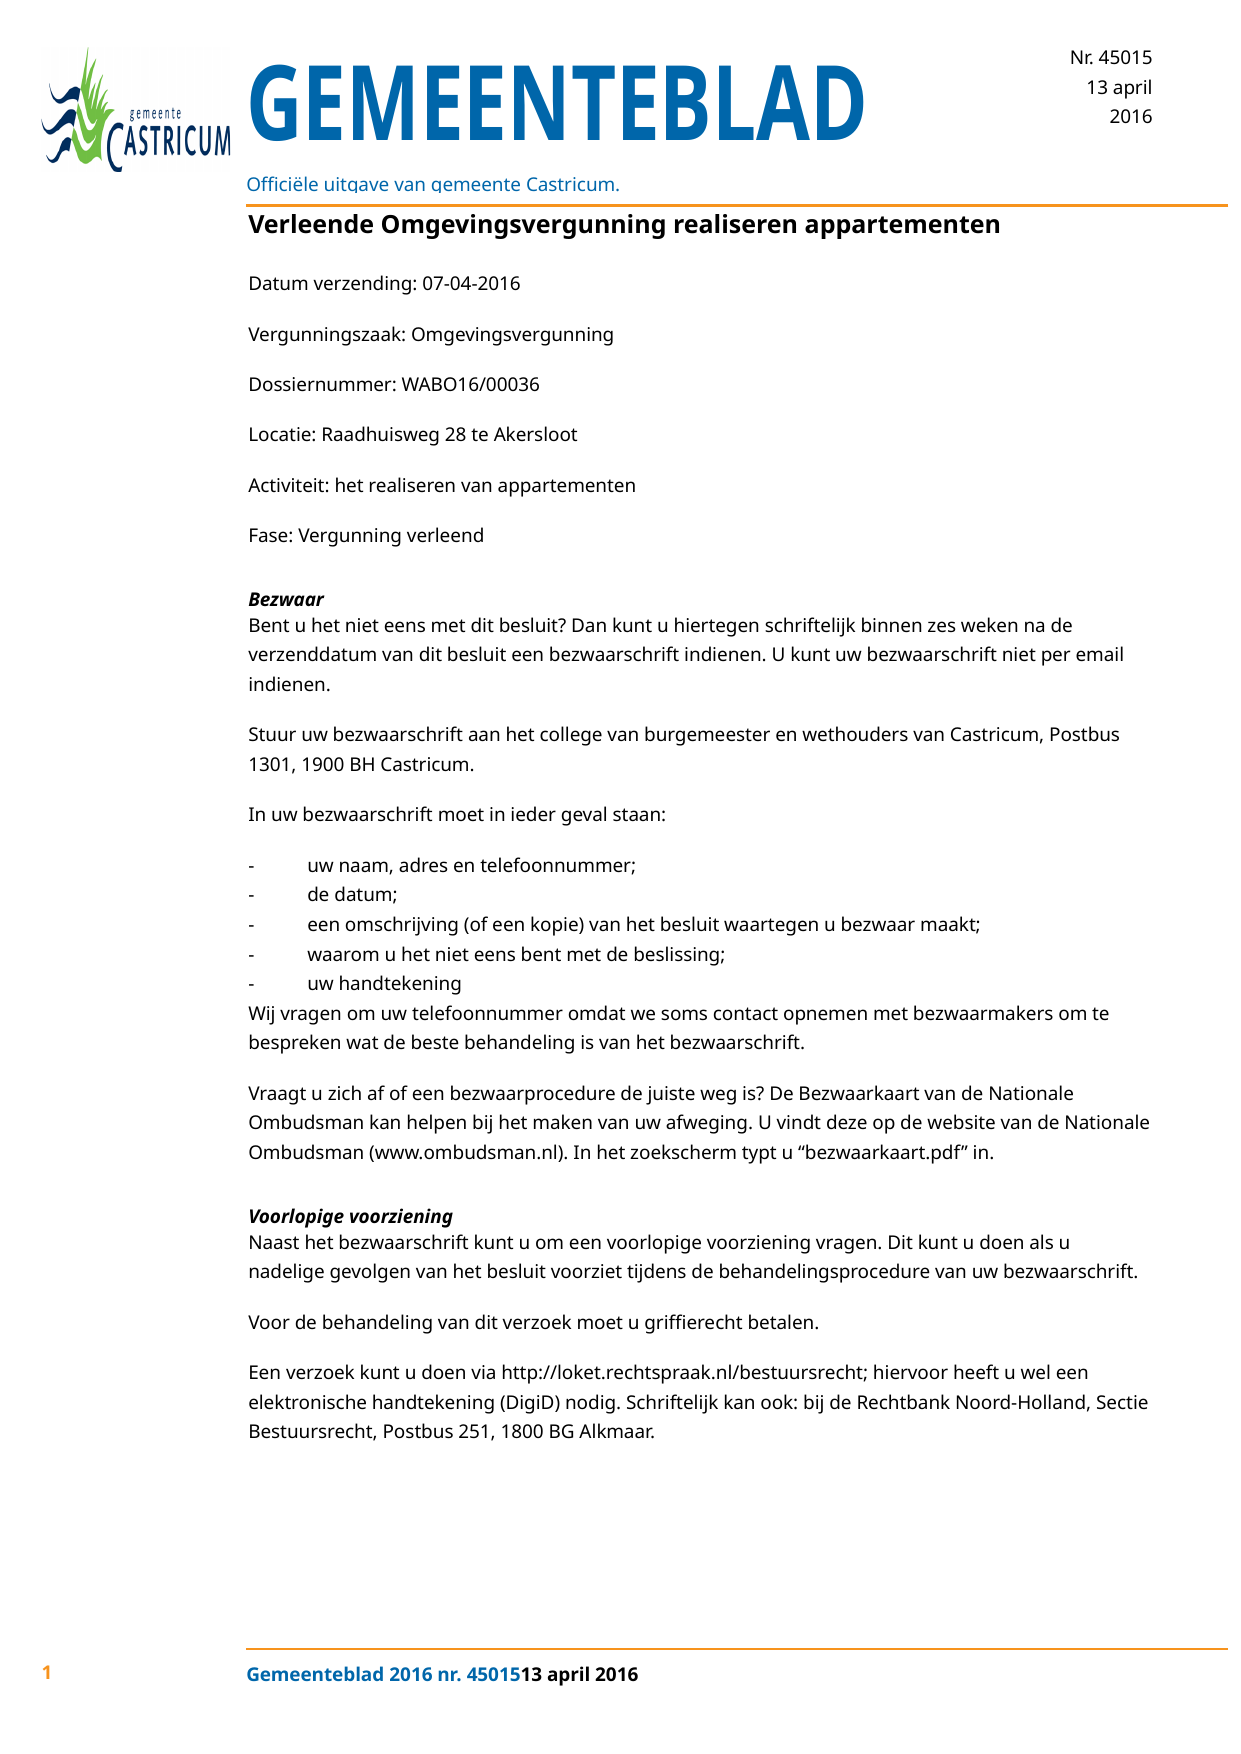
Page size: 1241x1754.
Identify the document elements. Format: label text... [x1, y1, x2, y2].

list uw handtekening [248, 970, 1152, 996]
text Verleende Omgevingsvergunning realiseren appartementen [248, 207, 1152, 241]
text Vraagt u zich af of een bezwaarprocedure de juiste weg is? De Bezwaarkaart van de Nationale Ombudsman kan helpen bij het maken van uw afweging. U vindt deze op de website van de Nationale Ombudsman (www.ombudsman.nl). In het zoekscherm typt u “bezwaarkaart.pdf” in. [248, 1080, 1152, 1165]
picture [41, 47, 231, 172]
text Een verzoek kunt u doen via http://loket.rechtspraak.nl/bestuursrecht; hiervoor heeft u wel een elektronische handtekening (DigiD) nodig. Schriftelijk kan ook: bij de Rechtbank Noord-Holland, Sectie Bestuursrecht, Postbus 251, 1800 BG Alkmaar. [248, 1359, 1152, 1444]
list de datum; [248, 882, 1152, 907]
text Voor de behandeling van dit verzoek moet u griffierecht betalen. [248, 1309, 1152, 1334]
list waarom u het niet eens bent met de beslissing; [248, 941, 1152, 967]
text Bent u het niet eens met dit besluit? Dan kunt u hiertegen schriftelijk binnen zes weken na de verzenddatum van dit besluit een bezwaarschrift indienen. U kunt uw bezwaarschrift niet per email indienen. [248, 612, 1152, 697]
list een omschrijving (of een kopie) van het besluit waartegen u bezwaar maakt; [248, 911, 1152, 937]
text Wij vragen om uw telefoonnummer omdat we soms contact opnemen met bezwaarmakers om te bespreken wat de beste behandeling is van het bezwaarschrift. [248, 1000, 1152, 1055]
text Activiteit: het realiseren van appartementen [248, 472, 1152, 498]
text Naast het bezwaarschrift kunt u om een voorlopige voorziening vragen. Dit kunt u doen als u nadelige gevolgen van het besluit voorziet tijdens de behandelingsprocedure van uw bezwaarschrift. [248, 1229, 1152, 1284]
text Stuur uw bezwaarschrift aan het college van burgemeester en wethouders van Castricum, Postbus 1301, 1900 BH Castricum. [248, 722, 1152, 777]
text Fase: Vergunning verleend [248, 522, 1152, 548]
text Locatie: Raadhuisweg 28 te Akersloot [248, 422, 1152, 447]
text Voorlopige voorziening [248, 1203, 1152, 1229]
text In uw bezwaarschrift moet in ieder geval staan: [248, 802, 1152, 827]
text Bezwaar [248, 586, 1152, 612]
text Vergunningszaak: Omgevingsvergunning [248, 321, 1152, 346]
text Dossiernummer: WABO16/00036 [248, 371, 1152, 397]
list uw naam, adres en telefoonnummer; [248, 852, 1152, 878]
text Datum verzending: 07-04-2016 [248, 270, 1152, 296]
